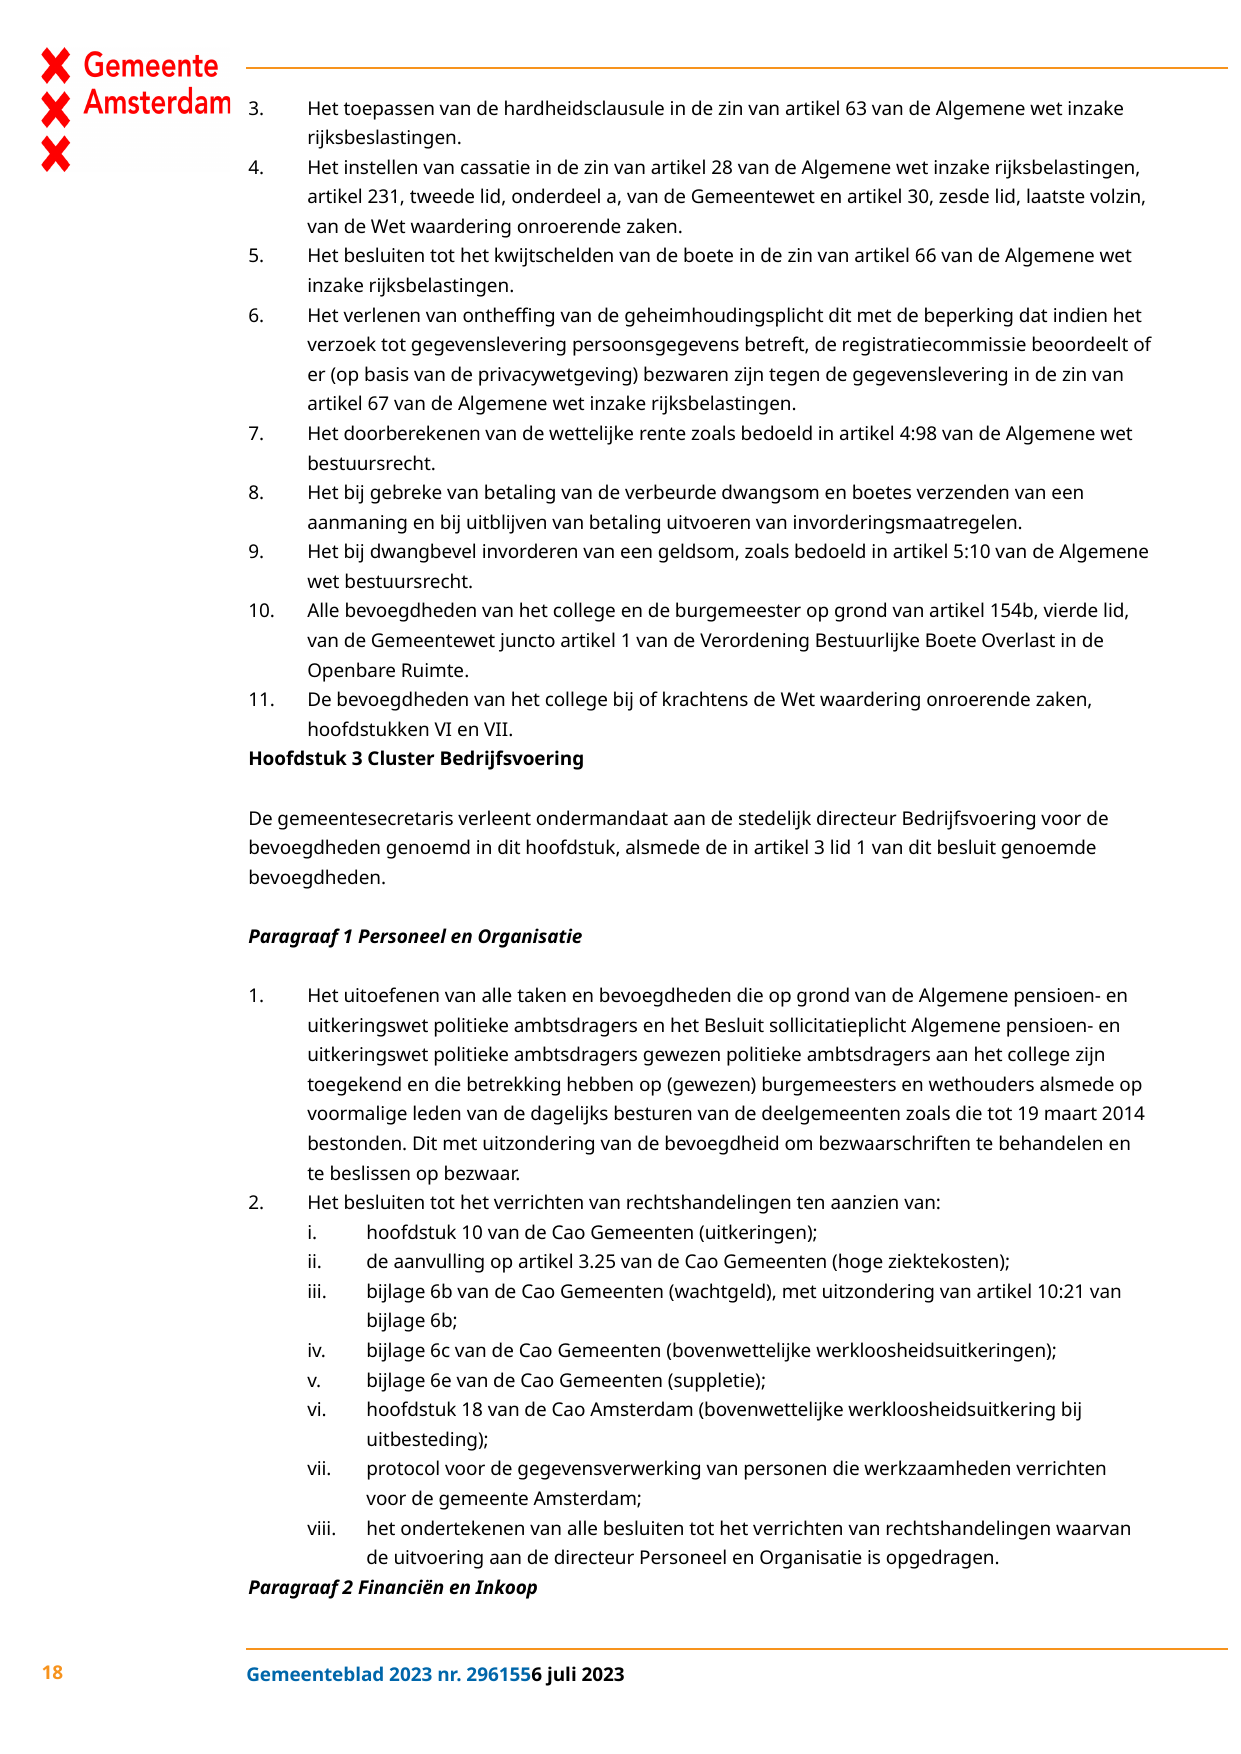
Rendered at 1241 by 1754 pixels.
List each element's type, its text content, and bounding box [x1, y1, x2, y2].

list bijlage 6c van de Cao Gemeenten (bovenwettelijke werkloosheidsuitkeringen); [307, 1337, 1152, 1363]
picture [41, 47, 231, 172]
list De bevoegdheden van het college bij of krachtens de Wet waardering onroerende zaken, hoofdstukken VI en VII. [248, 686, 1152, 742]
list het ondertekenen van alle besluiten tot het verrichten van rechtshandelingen waarvan de uitvoering aan de directeur Personeel en Organisatie is opgedragen. [307, 1515, 1152, 1570]
list protocol voor de gegevensverwerking van personen die werkzaamheden verrichten voor de gemeente Amsterdam; [307, 1456, 1152, 1511]
list Het bij gebreke van betaling van de verbeurde dwangsom en boetes verzenden van een aanmaning en bij uitblijven van betaling uitvoeren van invorderingsmaatregelen. [248, 479, 1152, 535]
text Hoofdstuk 3 Cluster Bedrijfsvoering [248, 746, 1152, 771]
text De gemeentesecretaris verleent ondermandaat aan de stedelijk directeur Bedrijfsvoering voor de bevoegdheden genoemd in dit hoofdstuk, alsmede de in artikel 3 lid 1 van dit besluit genoemde bevoegdheden. [248, 805, 1152, 890]
list Het doorberekenen van de wettelijke rente zoals bedoeld in artikel 4:98 van de Algemene wet bestuursrecht. [248, 420, 1152, 476]
list de aanvulling op artikel 3.25 van de Cao Gemeenten (hoge ziektekosten); [307, 1248, 1152, 1274]
list Het bij dwangbevel invorderen van een geldsom, zoals bedoeld in artikel 5:10 van de Algemene wet bestuursrecht. [248, 538, 1152, 594]
list hoofdstuk 18 van de Cao Amsterdam (bovenwettelijke werkloosheidsuitkering bij uitbesteding); [307, 1396, 1152, 1452]
text Paragraaf 2 Financiën en Inkoop [248, 1574, 1152, 1600]
list Het besluiten tot het kwijtschelden van de boete in de zin van artikel 66 van de Algemene wet inzake rijksbelastingen. [248, 243, 1152, 298]
list bijlage 6e van de Cao Gemeenten (suppletie); [307, 1367, 1152, 1393]
list Het toepassen van de hardheidsclausule in de zin van artikel 63 van de Algemene wet inzake rijksbeslastingen. [248, 95, 1152, 150]
list Alle bevoegdheden van het college en de burgemeester op grond van artikel 154b, vierde lid, van de Gemeentewet juncto artikel 1 van de Verordening Bestuurlijke Boete Overlast in de Openbare Ruimte. [248, 598, 1152, 683]
list hoofdstuk 10 van de Cao Gemeenten (uitkeringen); [307, 1219, 1152, 1245]
text Paragraaf 1 Personeel en Organisatie [248, 923, 1152, 949]
list bijlage 6b van de Cao Gemeenten (wachtgeld), met uitzondering van artikel 10:21 van bijlage 6b; [307, 1278, 1152, 1333]
list Het instellen van cassatie in de zin van artikel 28 van de Algemene wet inzake rijksbelastingen, artikel 231, tweede lid, onderdeel a, van de Gemeentewet en artikel 30, zesde lid, laatste volzin, van de Wet waardering onroerende zaken. [248, 154, 1152, 239]
list Het besluiten tot het verrichten van rechtshandelingen ten aanzien van: [248, 1189, 1152, 1215]
list Het verlenen van ontheffing van de geheimhoudingsplicht dit met de beperking dat indien het verzoek tot gegevenslevering persoonsgegevens betreft, de registratiecommissie beoordeelt of er (op basis van de privacywetgeving) bezwaren zijn tegen de gegevenslevering in de zin van artikel 67 van de Algemene wet inzake rijksbelastingen. [248, 302, 1152, 416]
list Het uitoefenen van alle taken en bevoegdheden die op grond van de Algemene pensioen- en uitkeringswet politieke ambtsdragers en het Besluit sollicitatieplicht Algemene pensioen- en uitkeringswet politieke ambtsdragers gewezen politieke ambtsdragers aan het college zijn toegekend en die betrekking hebben op (gewezen) burgemeesters en wethouders alsmede op voormalige leden van de dagelijks besturen van de deelgemeenten zoals die tot 19 maart 2014 bestonden. Dit met uitzondering van de bevoegdheid om bezwaarschriften te behandelen en te beslissen op bezwaar. [248, 982, 1152, 1186]
